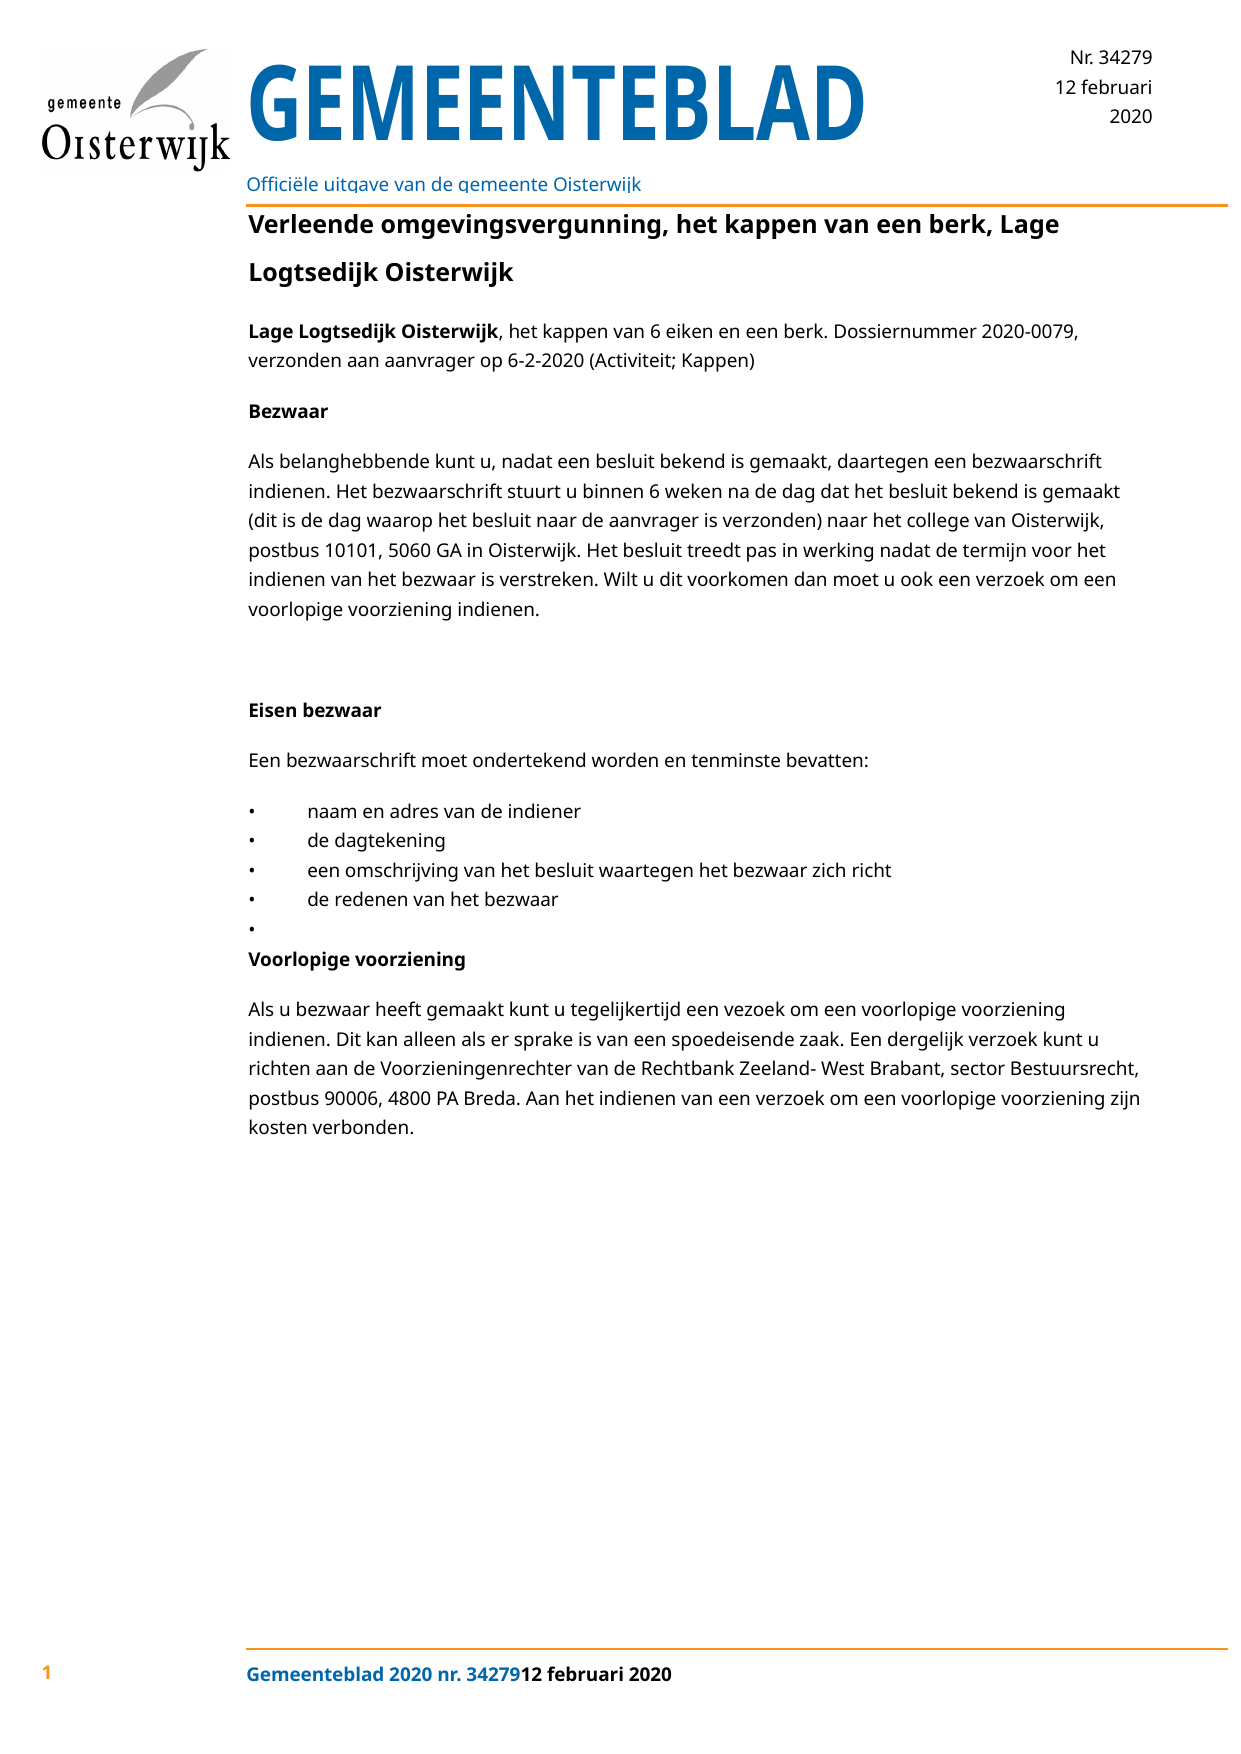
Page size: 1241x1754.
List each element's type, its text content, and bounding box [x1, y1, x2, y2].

text Eisen bezwaar [248, 697, 1152, 723]
list een omschrijving van het besluit waartegen het bezwaar zich richt [248, 857, 1152, 883]
text Een bezwaarschrift moet ondertekend worden en tenminste bevatten: [248, 747, 1152, 773]
text Bezwaar [248, 398, 1152, 424]
text Voorlopige voorziening [248, 946, 1152, 972]
list naam en adres van de indiener [248, 798, 1152, 824]
list de dagtekening [248, 827, 1152, 853]
text Als u bezwaar heeft gemaakt kunt u tegelijkertijd een vezoek om een voorlopige voorziening indienen. Dit kan alleen als er sprake is van een spoedeisende zaak. Een dergelijk verzoek kunt u richten aan de Voorzieningenrechter van de Rechtbank Zeeland- West Brabant, sector Bestuursrecht, postbus 90006, 4800 PA Breda. Aan het indienen van een verzoek om een voorlopige voorziening zijn kosten verbonden. [248, 996, 1152, 1140]
text Als belanghebbende kunt u, nadat een besluit bekend is gemaakt, daartegen een bezwaarschrift indienen. Het bezwaarschrift stuurt u binnen 6 weken na de dag dat het besluit bekend is gemaakt (dit is de dag waarop het besluit naar de aanvrager is verzonden) naar het college van Oisterwijk, postbus 10101, 5060 GA in Oisterwijk. Het besluit treedt pas in werking nadat de termijn voor het indienen van het bezwaar is verstreken. Wilt u dit voorkomen dan moet u ook een verzoek om een voorlopige voorziening indienen. [248, 448, 1152, 622]
list de redenen van het bezwaar [248, 887, 1152, 912]
text Lage Logtsedijk Oisterwijk, het kappen van 6 eiken en een berk. Dossiernummer 2020-0079, verzonden aan aanvrager op 6-2-2020 (Activiteit; Kappen) [248, 318, 1152, 373]
picture [41, 47, 231, 172]
text Verleende omgevingsvergunning, het kappen van een berk, Lage Logtsedijk Oisterwijk [248, 207, 1152, 288]
